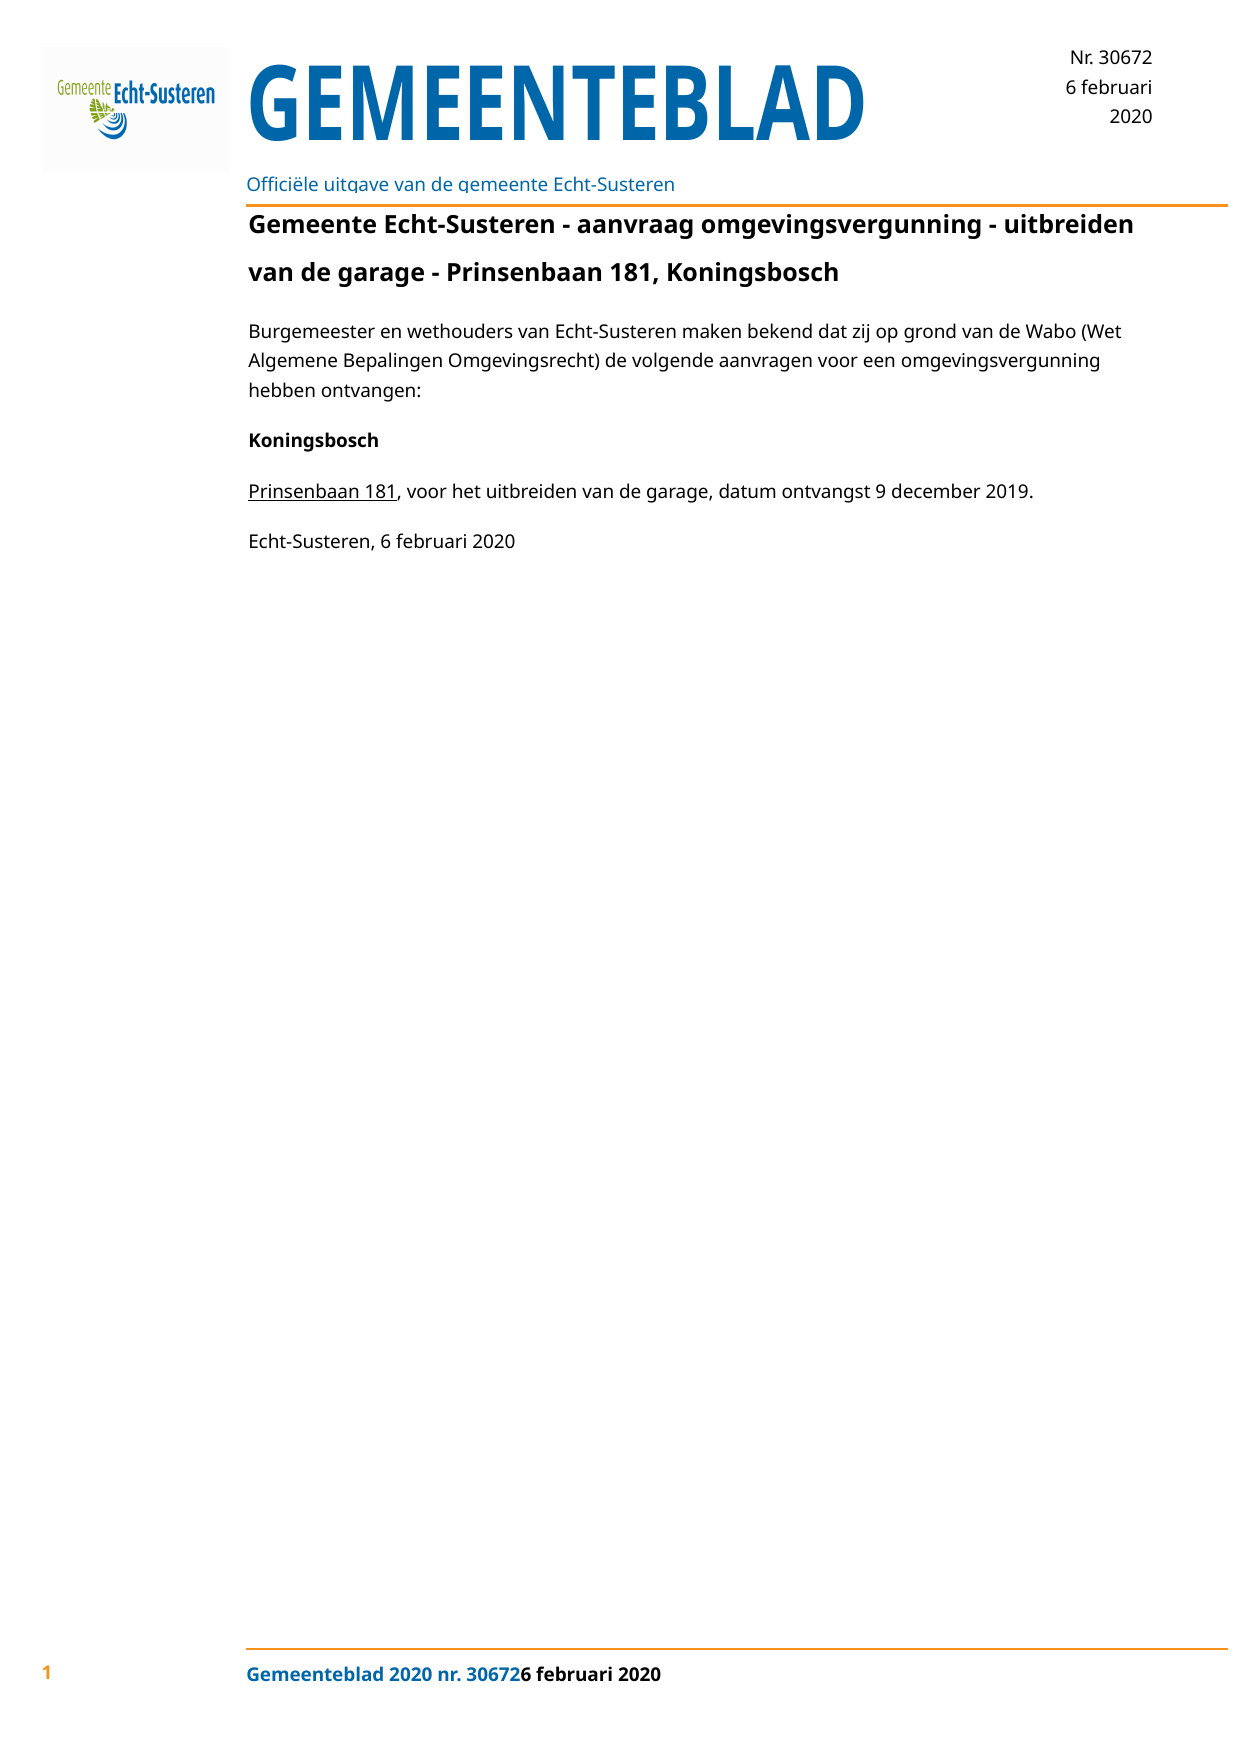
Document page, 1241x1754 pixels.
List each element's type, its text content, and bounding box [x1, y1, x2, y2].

text Prinsenbaan 181, voor het uitbreiden van de garage, datum ontvangst 9 december 2019. [248, 478, 1152, 504]
text Gemeente Echt-Susteren - aanvraag omgevingsvergunning - uitbreiden van de garage - Prinsenbaan 181, Koningsbosch [248, 207, 1152, 288]
picture [41, 47, 231, 172]
text Burgemeester en wethouders van Echt-Susteren maken bekend dat zij op grond van de Wabo (Wet Algemene Bepalingen Omgevingsrecht) de volgende aanvragen voor een omgevingsvergunning hebben ontvangen: [248, 318, 1152, 403]
text Echt-Susteren, 6 februari 2020 [248, 528, 1152, 554]
text Koningsbosch [248, 427, 1152, 453]
